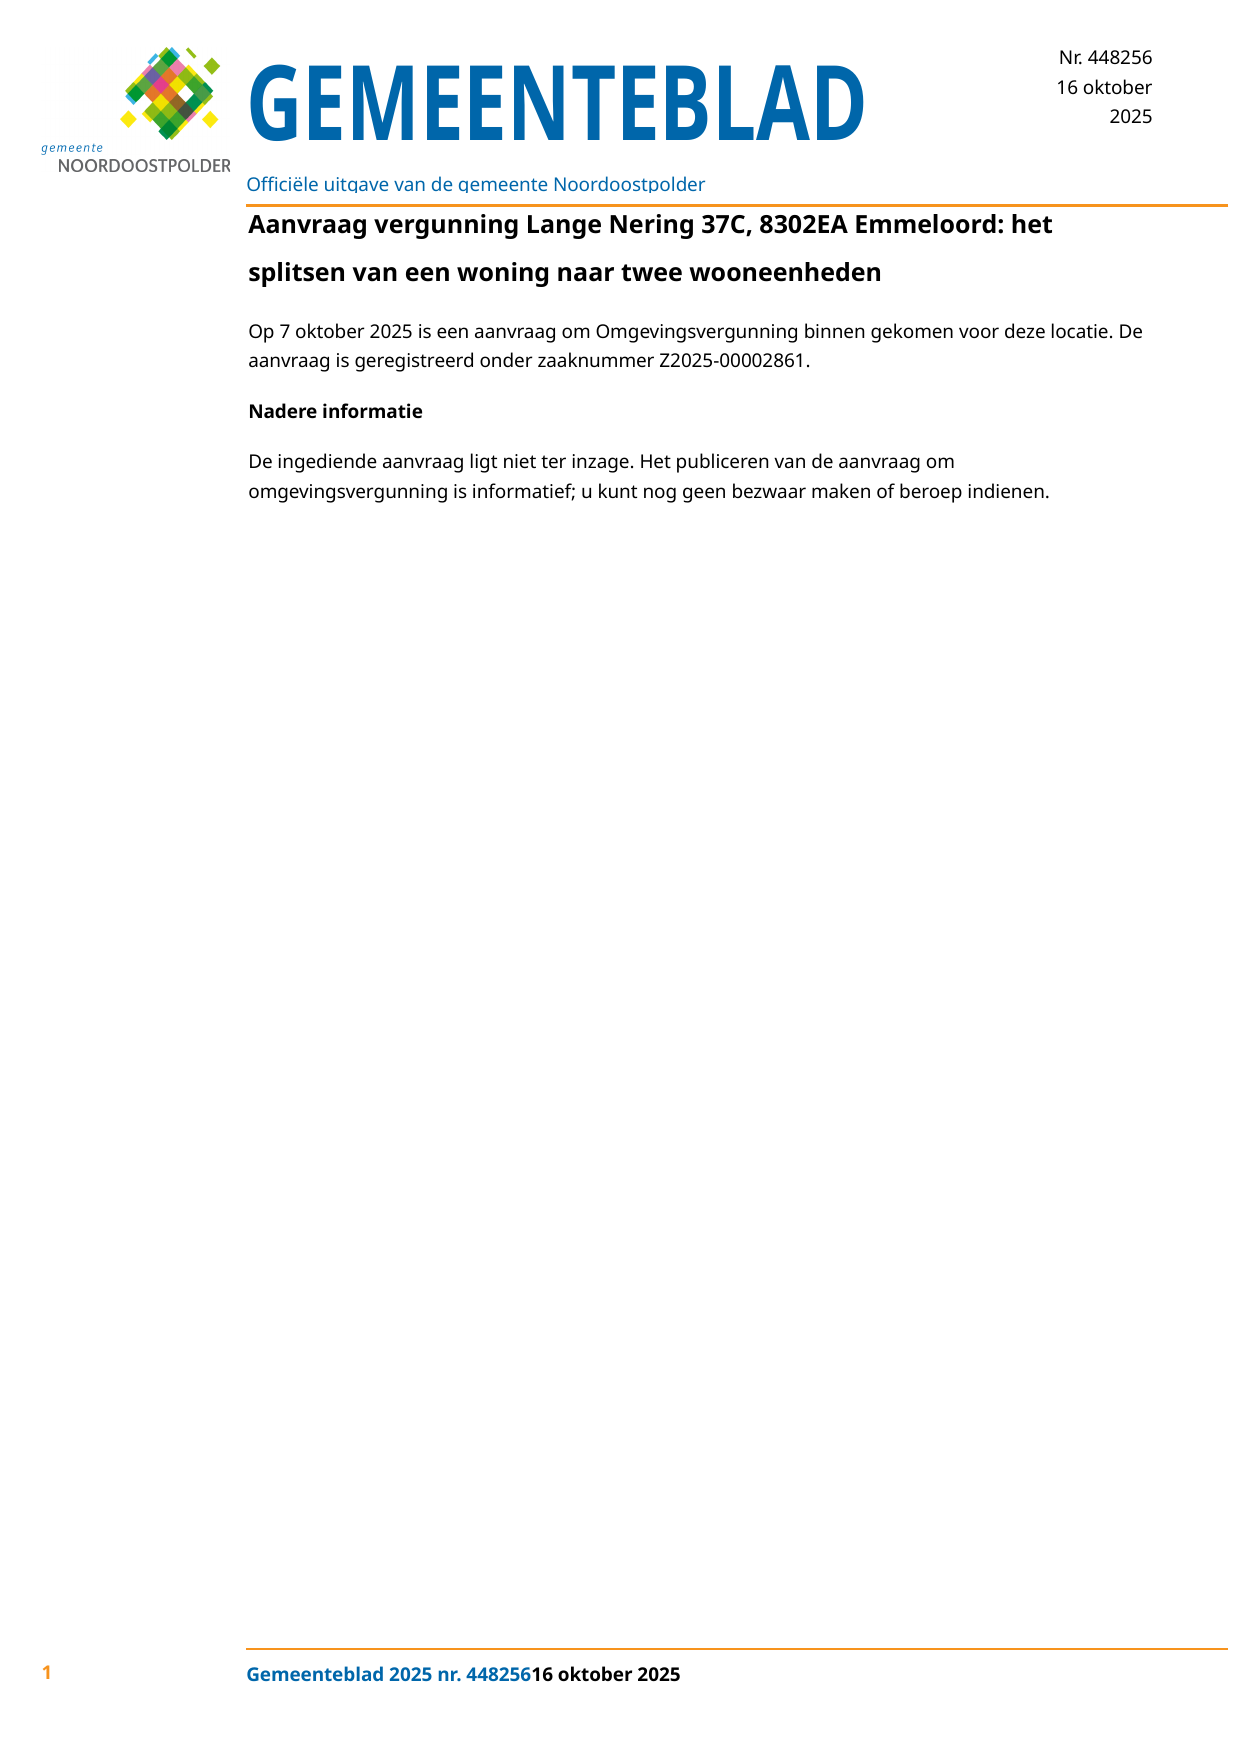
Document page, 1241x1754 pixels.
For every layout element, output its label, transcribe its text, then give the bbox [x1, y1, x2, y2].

picture [41, 47, 231, 172]
text De ingediende aanvraag ligt niet ter inzage. Het publiceren van de aanvraag om omgevingsvergunning is informatief; u kunt nog geen bezwaar maken of beroep indienen. [248, 448, 1152, 504]
text Aanvraag vergunning Lange Nering 37C, 8302EA Emmeloord: het splitsen van een woning naar twee wooneenheden [248, 207, 1152, 288]
text Op 7 oktober 2025 is een aanvraag om Omgevingsvergunning binnen gekomen voor deze locatie. De aanvraag is geregistreerd onder zaaknummer Z2025-00002861. [248, 318, 1152, 373]
text Nadere informatie [248, 398, 1152, 424]
